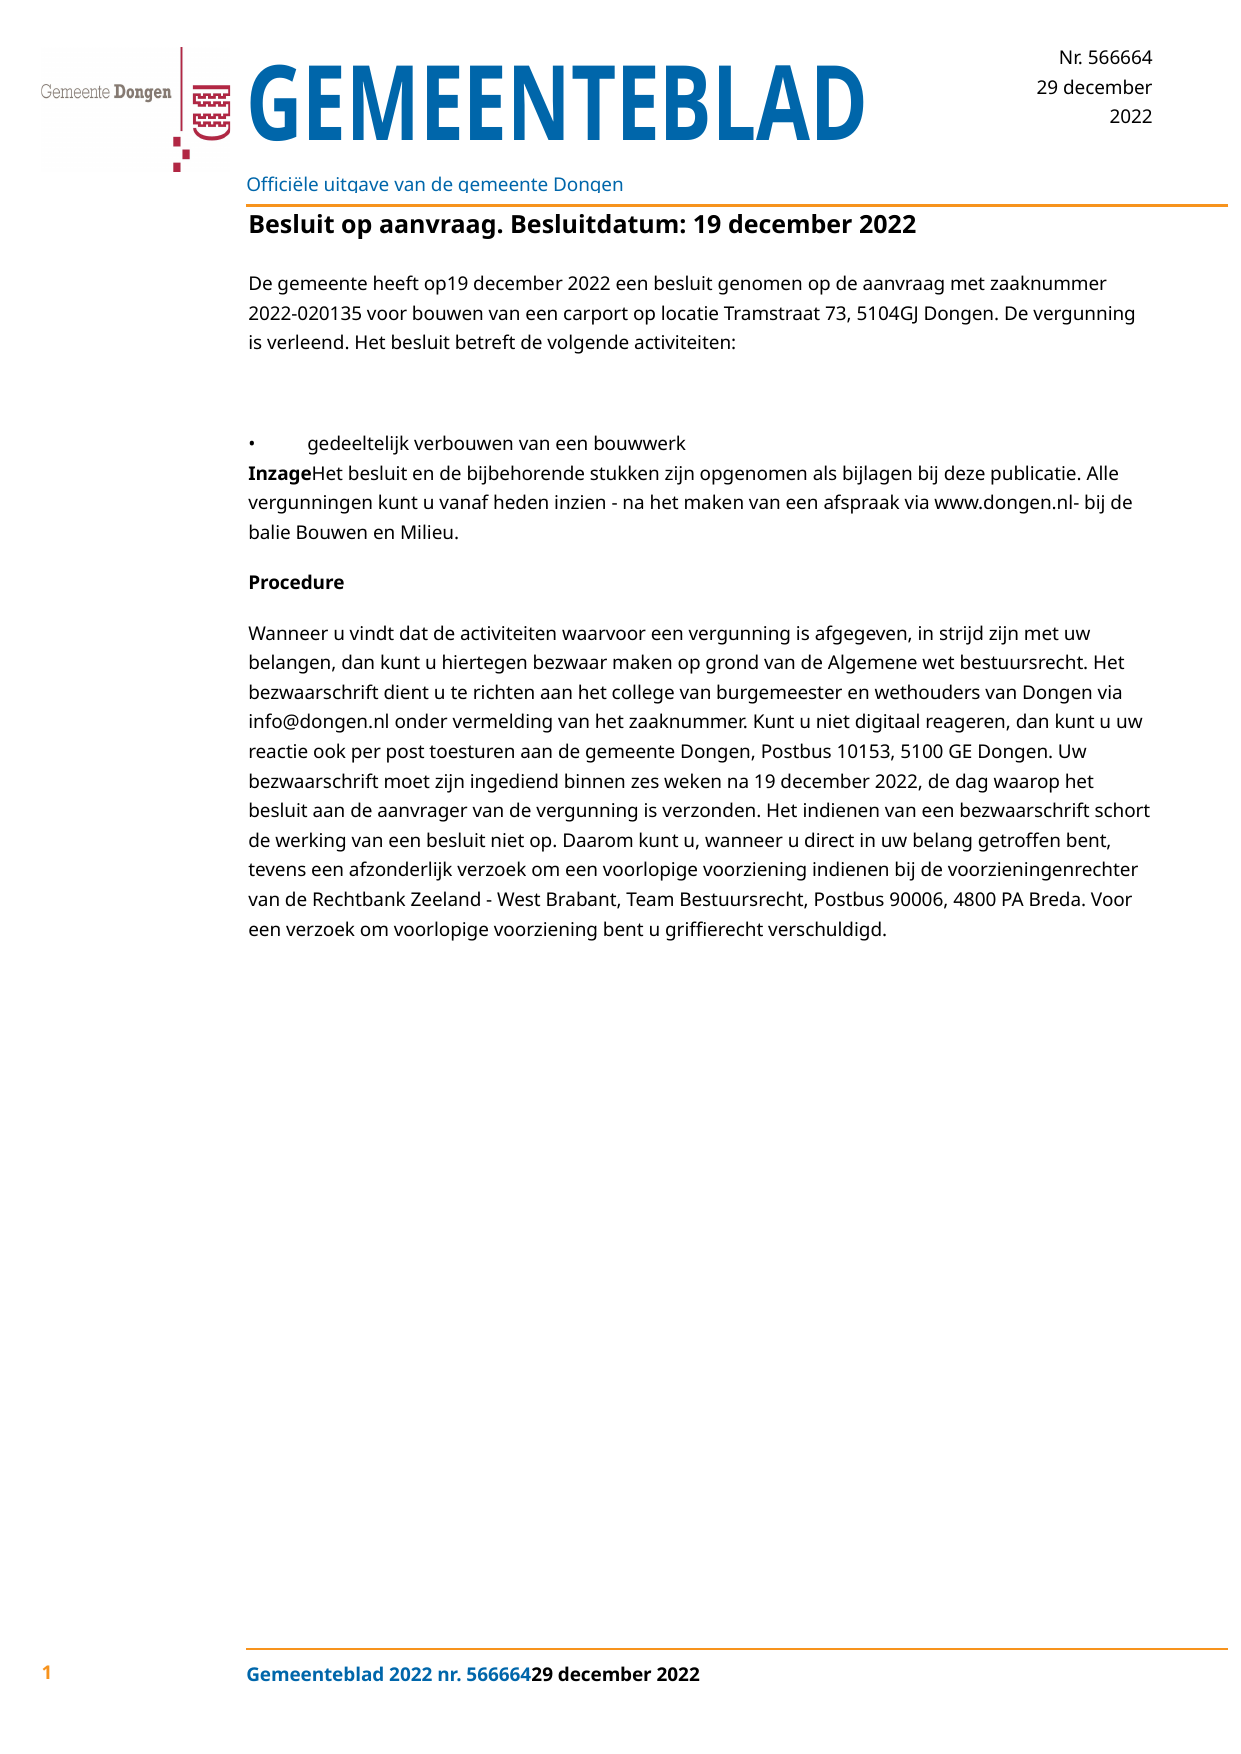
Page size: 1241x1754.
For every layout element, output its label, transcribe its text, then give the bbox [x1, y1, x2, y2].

picture [41, 47, 231, 172]
text Procedure [248, 569, 1152, 595]
text De gemeente heeft op19 december 2022 een besluit genomen op de aanvraag met zaaknummer 2022-020135 voor bouwen van een carport op locatie Tramstraat 73, 5104GJ Dongen. De vergunning is verleend. Het besluit betreft de volgende activiteiten: [248, 270, 1152, 355]
text Besluit op aanvraag. Besluitdatum: 19 december 2022 [248, 207, 1152, 241]
text InzageHet besluit en de bijbehorende stukken zijn opgenomen als bijlagen bij deze publicatie. Alle vergunningen kunt u vanaf heden inzien - na het maken van een afspraak via www.dongen.nl- bij de balie Bouwen en Milieu. [248, 460, 1152, 545]
text Wanneer u vindt dat de activiteiten waarvoor een vergunning is afgegeven, in strijd zijn met uw belangen, dan kunt u hiertegen bezwaar maken op grond van de Algemene wet bestuursrecht. Het bezwaarschrift dient u te richten aan het college van burgemeester en wethouders van Dongen via info@dongen.nl onder vermelding van het zaaknummer. Kunt u niet digitaal reageren, dan kunt u uw reactie ook per post toesturen aan de gemeente Dongen, Postbus 10153, 5100 GE Dongen. Uw bezwaarschrift moet zijn ingediend binnen zes weken na 19 december 2022, de dag waarop het besluit aan de aanvrager van de vergunning is verzonden. Het indienen van een bezwaarschrift schort de werking van een besluit niet op. Daarom kunt u, wanneer u direct in uw belang getroffen bent, tevens een afzonderlijk verzoek om een voorlopige voorziening indienen bij de voorzieningenrechter van de Rechtbank Zeeland - West Brabant, Team Bestuursrecht, Postbus 90006, 4800 PA Breda. Voor een verzoek om voorlopige voorziening bent u griffierecht verschuldigd. [248, 620, 1152, 941]
list gedeeltelijk verbouwen van een bouwwerk [248, 430, 1152, 456]
